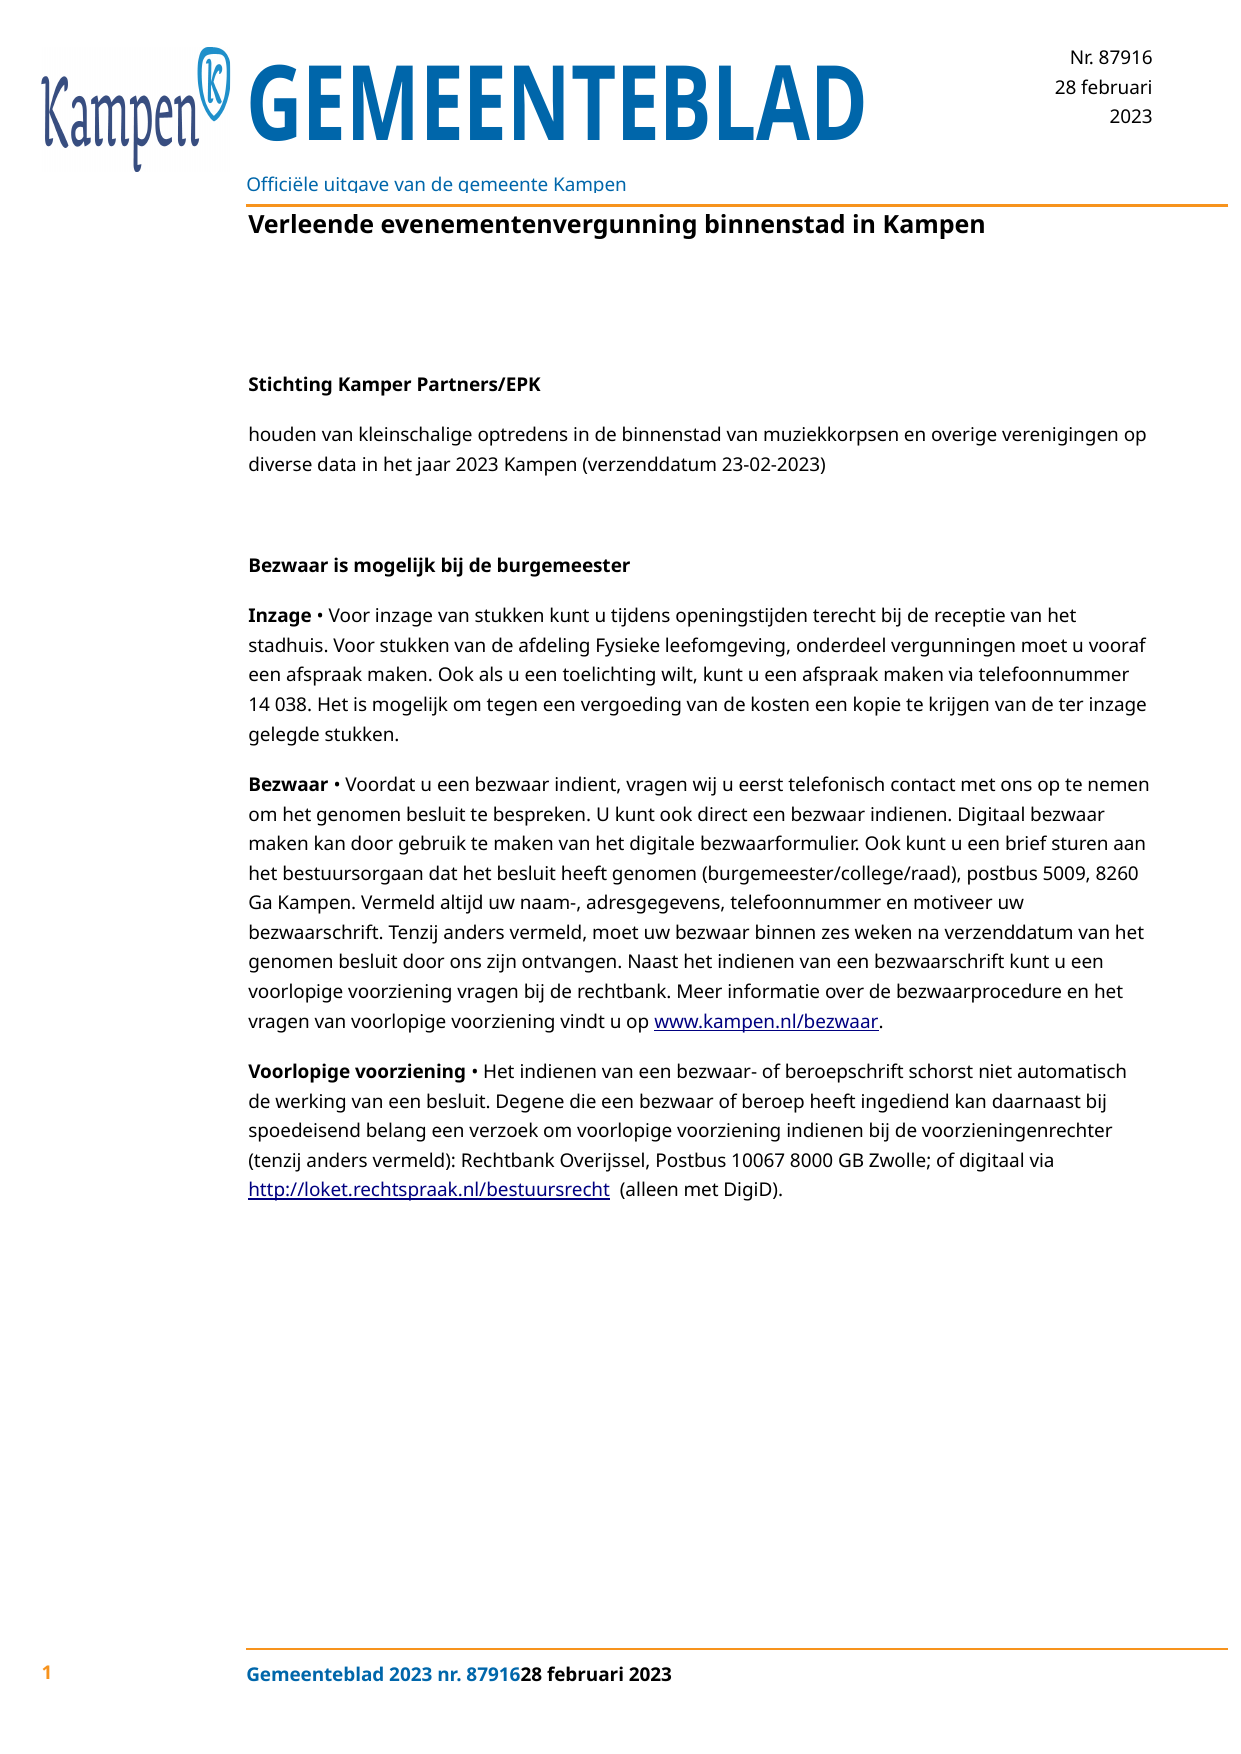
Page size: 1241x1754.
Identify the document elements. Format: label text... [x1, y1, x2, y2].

text Bezwaar is mogelijk bij de burgemeester [248, 552, 1152, 578]
text Bezwaar • Voordat u een bezwaar indient, vragen wij u eerst telefonisch contact met ons op te nemen om het genomen besluit te bespreken. U kunt ook direct een bezwaar indienen. Digitaal bezwaar maken kan door gebruik te maken van het digitale bezwaarformulier. Ook kunt u een brief sturen aan het bestuursorgaan dat het besluit heeft genomen (burgemeester/college/raad), postbus 5009, 8260 Ga Kampen. Vermeld altijd uw naam-, adresgegevens, telefoonnummer en motiveer uw bezwaarschrift. Tenzij anders vermeld, moet uw bezwaar binnen zes weken na verzenddatum van het genomen besluit door ons zijn ontvangen. Naast het indienen van een bezwaarschrift kunt u een voorlopige voorziening vragen bij de rechtbank. Meer informatie over de bezwaarprocedure en het vragen van voorlopige voorziening vindt u op www.kampen.nl/bezwaar. [248, 771, 1152, 1033]
text Stichting Kamper Partners/EPK [248, 371, 1152, 397]
text houden van kleinschalige optredens in de binnenstad van muziekkorpsen en overige verenigingen op diverse data in het jaar 2023 Kampen (verzenddatum 23-02-2023) [248, 422, 1152, 477]
picture [41, 47, 231, 172]
text Inzage • Voor inzage van stukken kunt u tijdens openingstijden terecht bij de receptie van het stadhuis. Voor stukken van de afdeling Fysieke leefomgeving, onderdeel vergunningen moet u vooraf een afspraak maken. Ook als u een toelichting wilt, kunt u een afspraak maken via telefoonnummer 14 038. Het is mogelijk om tegen een vergoeding van de kosten een kopie te krijgen van de ter inzage gelegde stukken. [248, 602, 1152, 746]
text Verleende evenementenvergunning binnenstad in Kampen [248, 207, 1152, 241]
text Voorlopige voorziening • Het indienen van een bezwaar- of beroepschrift schorst niet automatisch de werking van een besluit. Degene die een bezwaar of beroep heeft ingediend kan daarnaast bij spoedeisend belang een verzoek om voorlopige voorziening indienen bij de voorzieningenrechter (tenzij anders vermeld): Rechtbank Overijssel, Postbus 10067 8000 GB Zwolle; of digitaal via http://loket.rechtspraak.nl/bestuursrecht (alleen met DigiD). [248, 1058, 1152, 1202]
